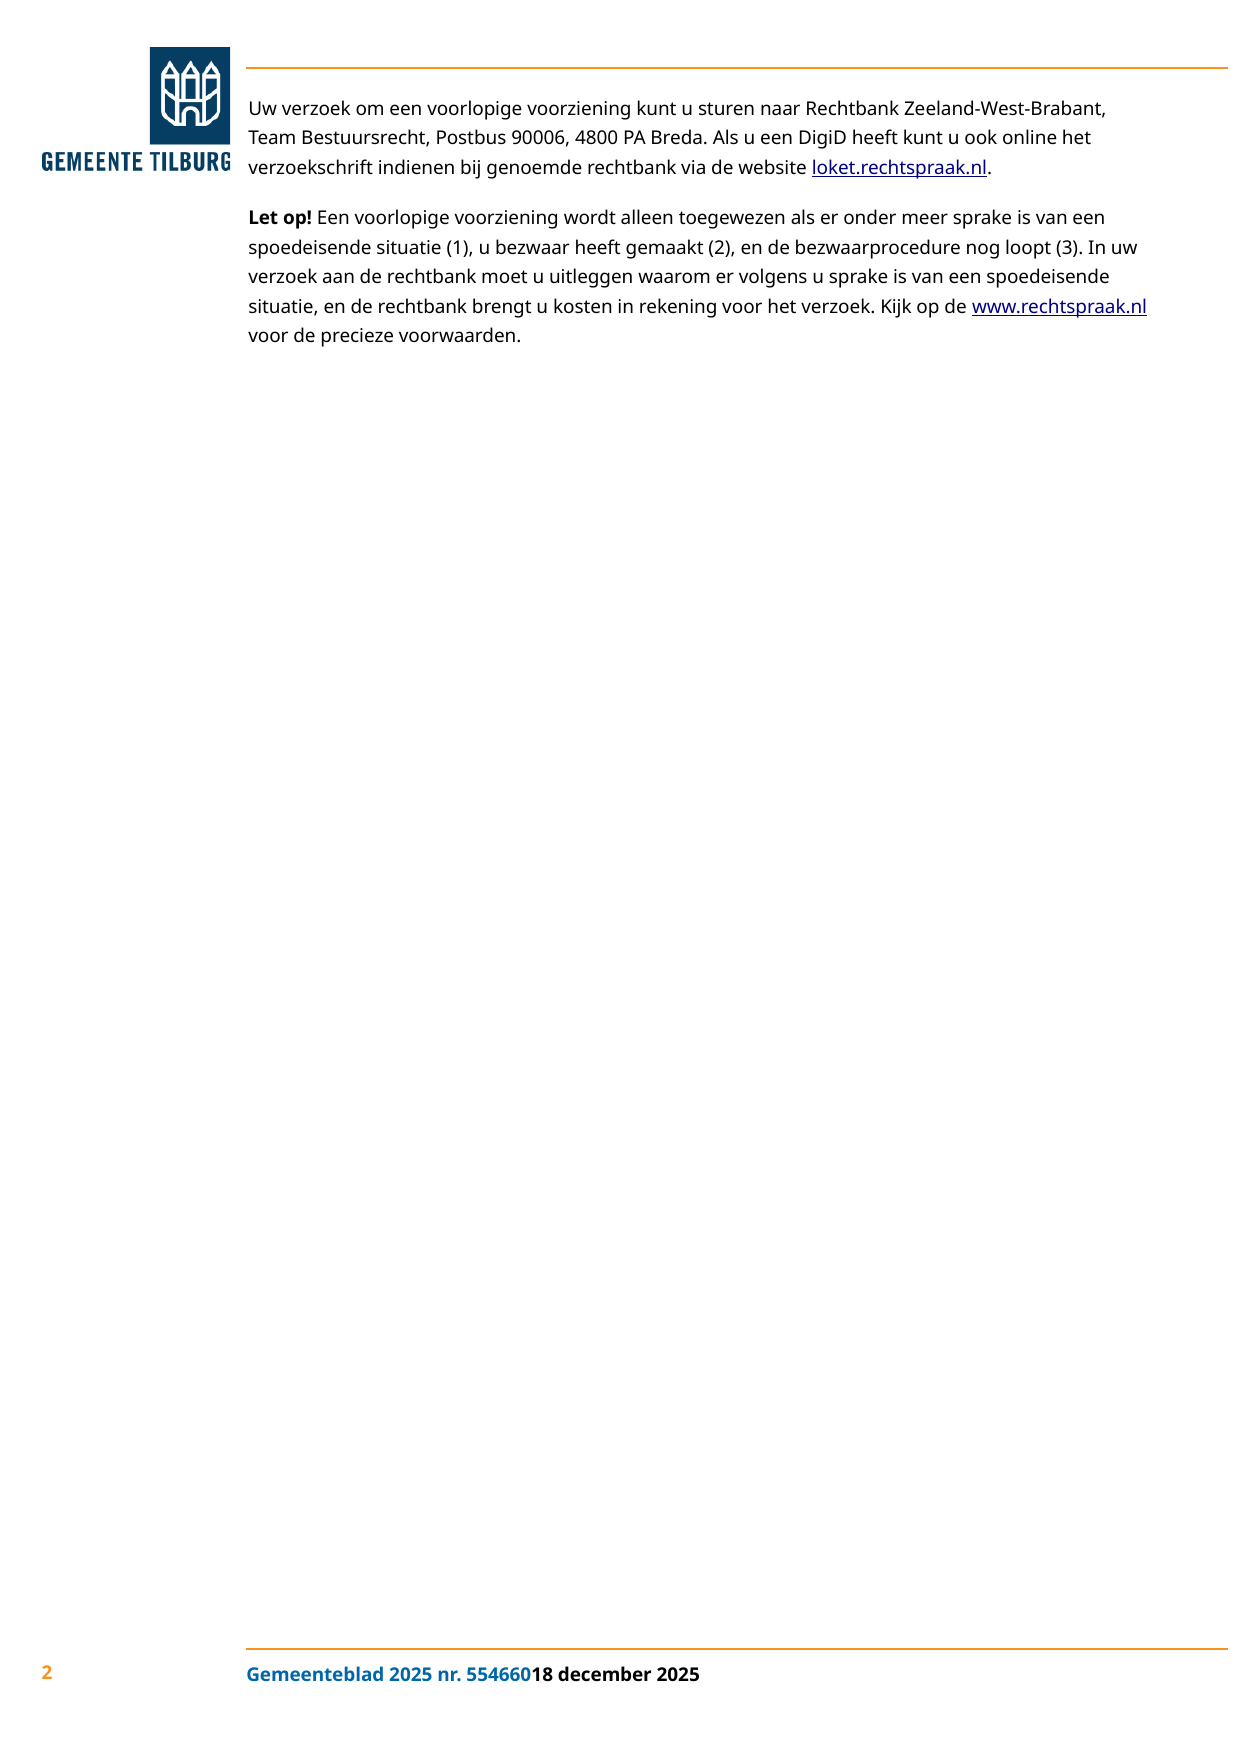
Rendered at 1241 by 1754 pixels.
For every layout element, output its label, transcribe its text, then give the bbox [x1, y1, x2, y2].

picture [41, 47, 231, 172]
text Let op! Een voorlopige voorziening wordt alleen toegewezen als er onder meer sprake is van een spoedeisende situatie (1), u bezwaar heeft gemaakt (2), en de bezwaarprocedure nog loopt (3). In uw verzoek aan de rechtbank moet u uitleggen waarom er volgens u sprake is van een spoedeisende situatie, en de rechtbank brengt u kosten in rekening voor het verzoek. Kijk op de www.rechtspraak.nl voor de precieze voorwaarden. [248, 204, 1152, 348]
text Uw verzoek om een voorlopige voorziening kunt u sturen naar Rechtbank Zeeland-West-Brabant, Team Bestuursrecht, Postbus 90006, 4800 PA Breda. Als u een DigiD heeft kunt u ook online het verzoekschrift indienen bij genoemde rechtbank via de website loket.rechtspraak.nl. [248, 95, 1152, 180]
